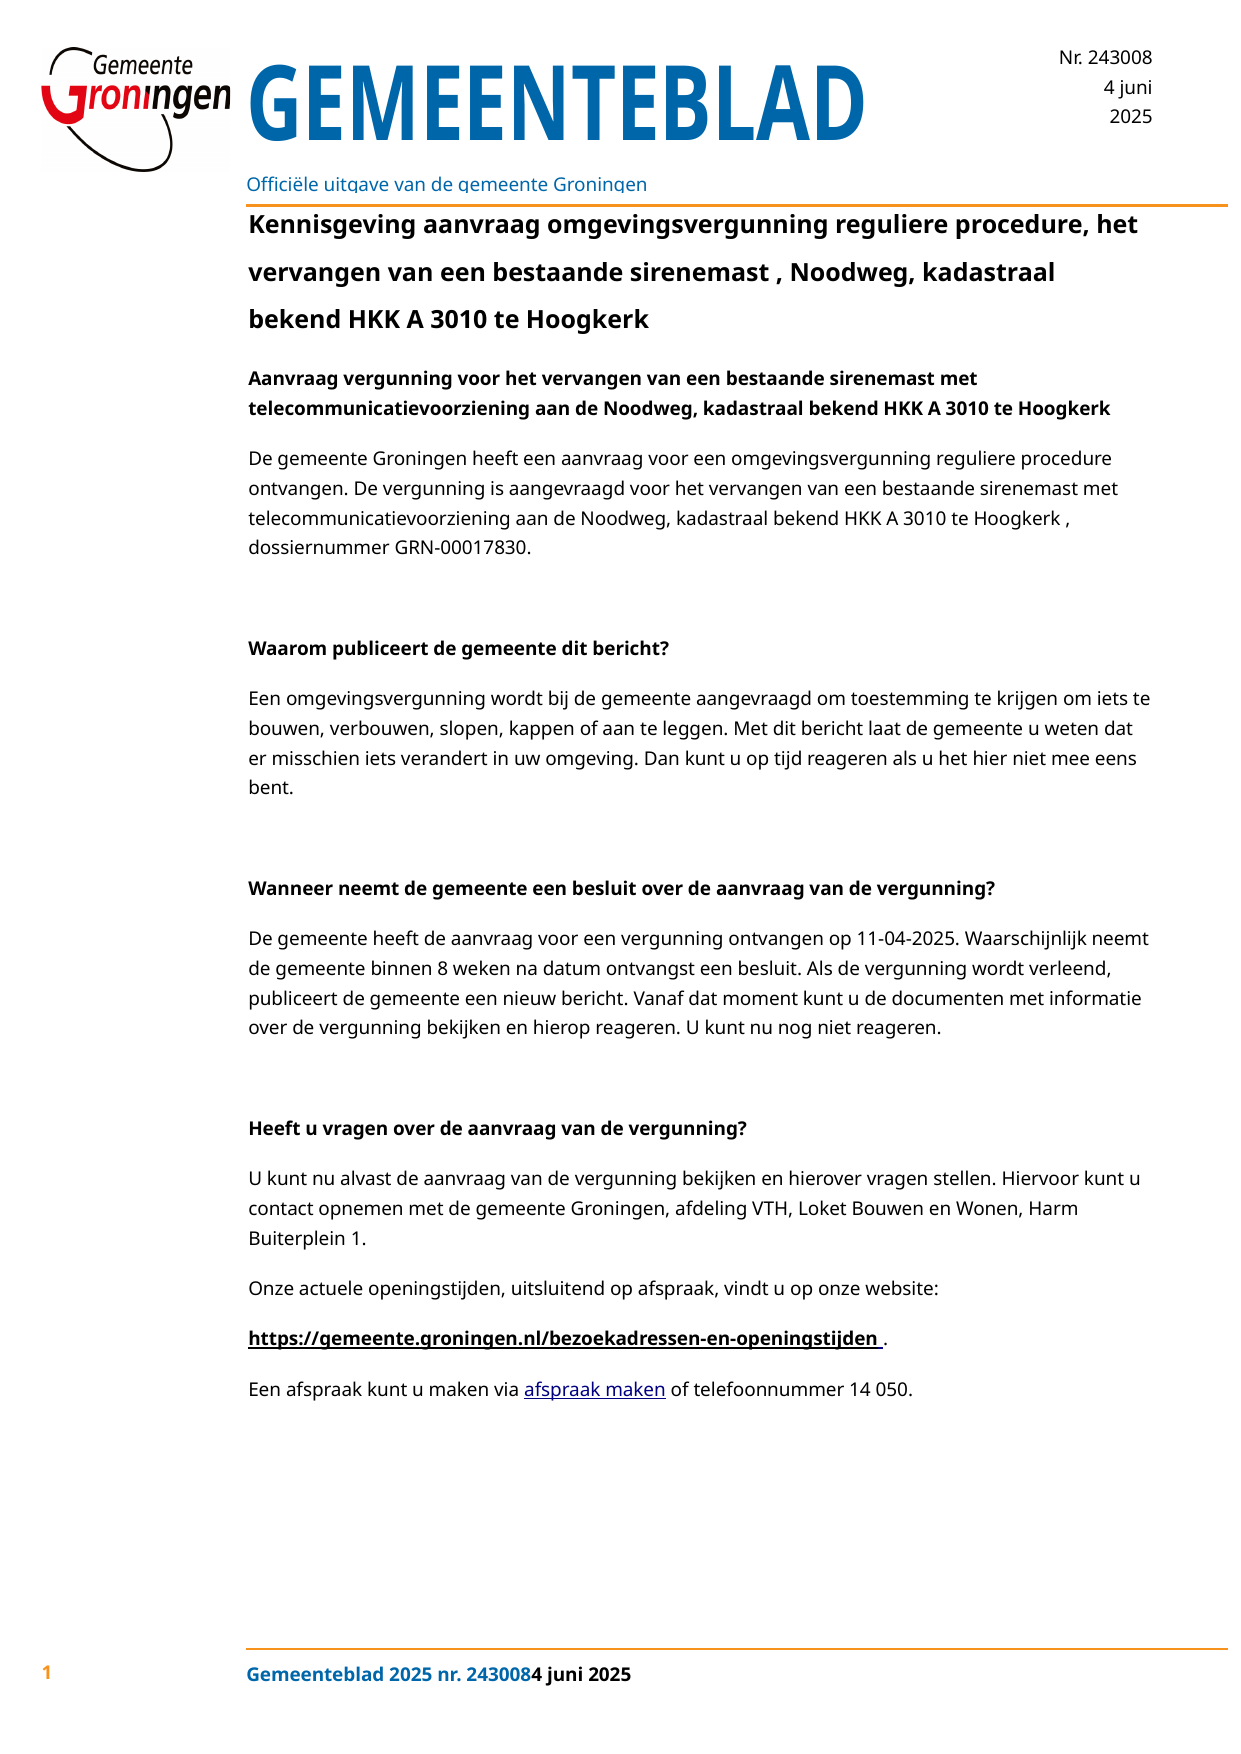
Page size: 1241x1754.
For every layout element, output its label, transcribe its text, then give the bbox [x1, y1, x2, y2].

text https://gemeente.groningen.nl/bezoekadressen-en-openingstijden . [248, 1326, 1152, 1351]
text Een afspraak kunt u maken via afspraak maken of telefoonnummer 14 050. [248, 1376, 1152, 1402]
text Waarom publiceert de gemeente dit bericht? [248, 635, 1152, 661]
text Heeft u vragen over de aanvraag van de vergunning? [248, 1115, 1152, 1141]
text Wanneer neemt de gemeente een besluit over de aanvraag van de vergunning? [248, 875, 1152, 901]
text Een omgevingsvergunning wordt bij de gemeente aangevraagd om toestemming te krijgen om iets te bouwen, verbouwen, slopen, kappen of aan te leggen. Met dit bericht laat de gemeente u weten dat er misschien iets verandert in uw omgeving. Dan kunt u op tijd reageren als u het hier niet mee eens bent. [248, 686, 1152, 800]
text Aanvraag vergunning voor het vervangen van een bestaande sirenemast met telecommunicatievoorziening aan de Noodweg, kadastraal bekend HKK A 3010 te Hoogkerk [248, 366, 1152, 421]
text De gemeente heeft de aanvraag voor een vergunning ontvangen op 11-04-2025. Waarschijnlijk neemt de gemeente binnen 8 weken na datum ontvangst een besluit. Als de vergunning wordt verleend, publiceert de gemeente een nieuw bericht. Vanaf dat moment kunt u de documenten met informatie over de vergunning bekijken en hierop reageren. U kunt nu nog niet reageren. [248, 926, 1152, 1040]
text Kennisgeving aanvraag omgevingsvergunning reguliere procedure, het vervangen van een bestaande sirenemast , Noodweg, kadastraal bekend HKK A 3010 te Hoogkerk [248, 207, 1152, 336]
text U kunt nu alvast de aanvraag van de vergunning bekijken en hierover vragen stellen. Hiervoor kunt u contact opnemen met de gemeente Groningen, afdeling VTH, Loket Bouwen en Wonen, Harm Buiterplein 1. [248, 1166, 1152, 1250]
text Onze actuele openingstijden, uitsluitend op afspraak, vindt u op onze website: [248, 1275, 1152, 1301]
text De gemeente Groningen heeft een aanvraag voor een omgevingsvergunning reguliere procedure ontvangen. De vergunning is aangevraagd voor het vervangen van een bestaande sirenemast met telecommunicatievoorziening aan de Noodweg, kadastraal bekend HKK A 3010 te Hoogkerk , dossiernummer GRN-00017830. [248, 446, 1152, 560]
picture [41, 47, 231, 172]
